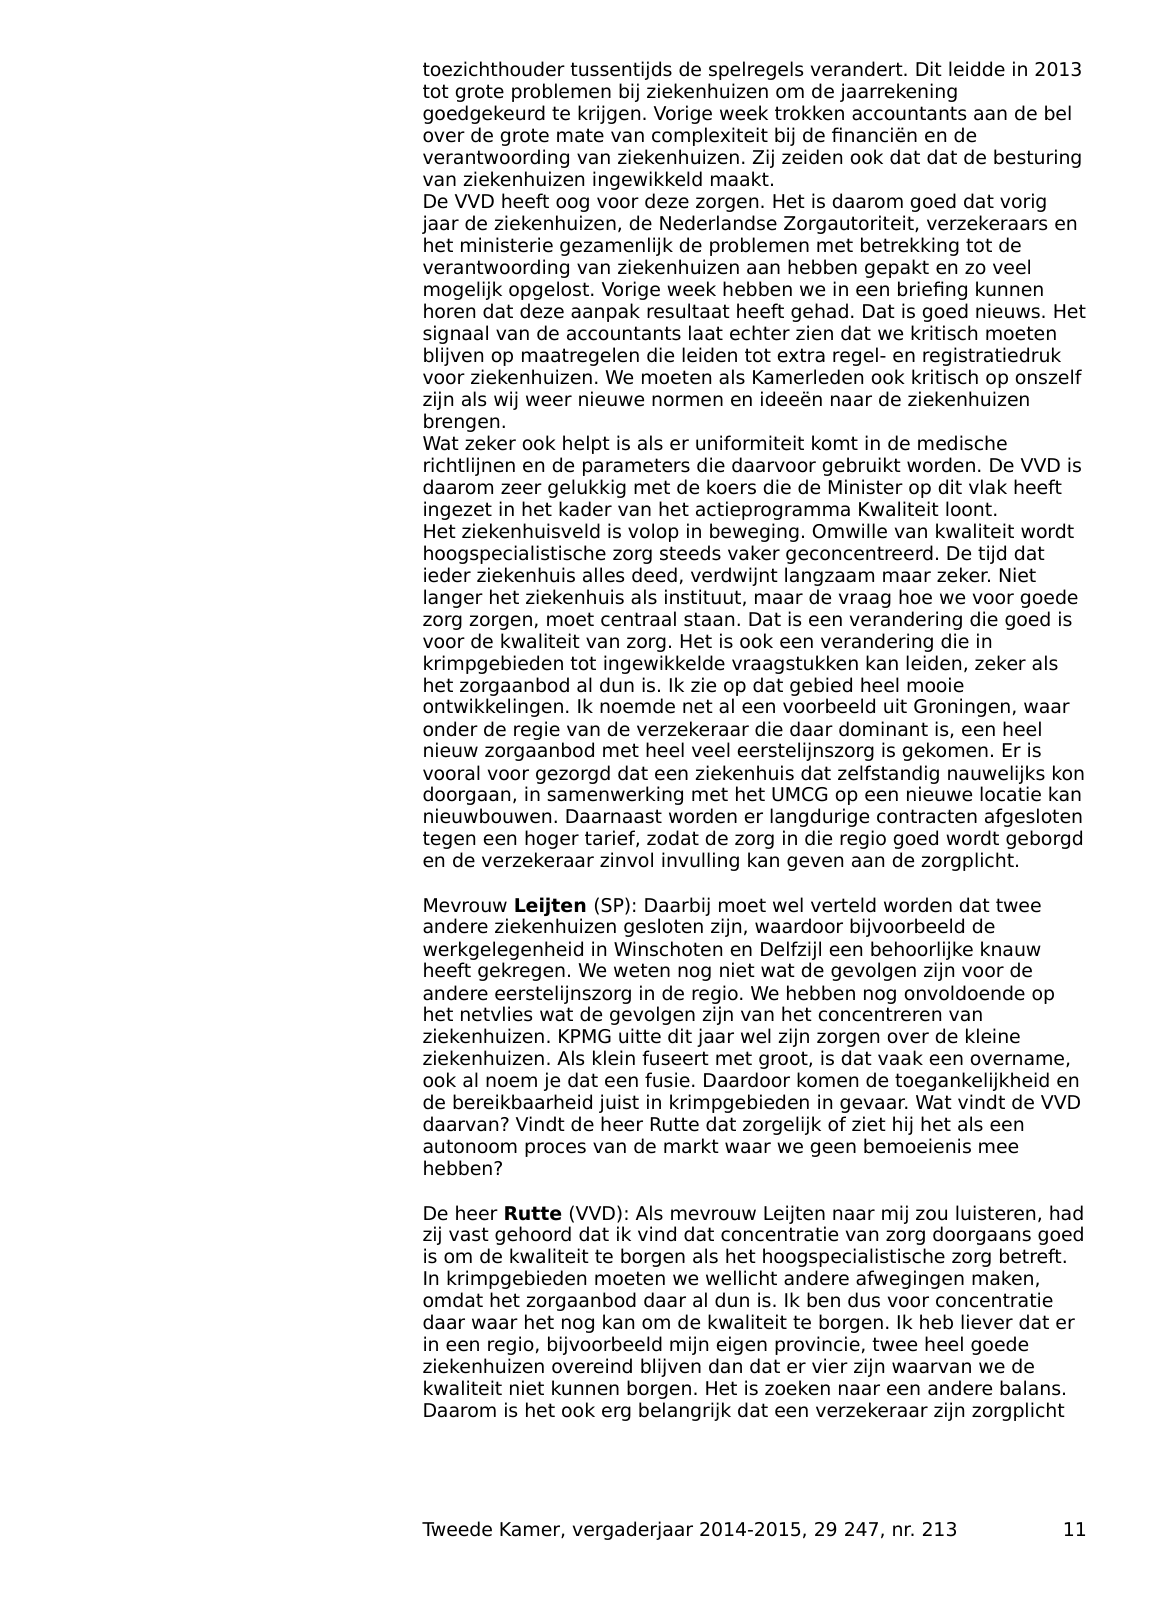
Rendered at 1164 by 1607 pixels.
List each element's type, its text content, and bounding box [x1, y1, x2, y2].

text Mevrouw Leijten (SP): Daarbij moet wel verteld worden dat twee andere ziekenhuizen gesloten zijn, waardoor bijvoorbeeld de werkgelegenheid in Winschoten en Delfzijl een behoorlijke knauw heeft gekregen. We weten nog niet wat de gevolgen zijn voor de andere eerstelijnszorg in de regio. We hebben nog onvoldoende op het netvlies wat de gevolgen zijn van het concentreren van ziekenhuizen. KPMG uitte dit jaar wel zijn zorgen over de kleine ziekenhuizen. Als klein fuseert met groot, is dat vaak een overname, ook al noem je dat een fusie. Daardoor komen de toegankelijkheid en de bereikbaarheid juist in krimpgebieden in gevaar. Wat vindt de VVD daarvan? Vindt de heer Rutte dat zorgelijk of ziet hij het als een autonoom proces van de markt waar we geen bemoeienis mee hebben? [422, 894, 1087, 1180]
text Het ziekenhuisveld is volop in beweging. Omwille van kwaliteit wordt hoogspecialistische zorg steeds vaker geconcentreerd. De tijd dat ieder ziekenhuis alles deed, verdwijnt langzaam maar zeker. Niet langer het ziekenhuis als instituut, maar de vraag hoe we voor goede zorg zorgen, moet centraal staan. Dat is een verandering die goed is voor de kwaliteit van zorg. Het is ook een verandering die in krimpgebieden tot ingewikkelde vraagstukken kan leiden, zeker als het zorgaanbod al dun is. Ik zie op dat gebied heel mooie ontwikkelingen. Ik noemde net al een voorbeeld uit Groningen, waar onder de regie van de verzekeraar die daar dominant is, een heel nieuw zorgaanbod met heel veel eerstelijnszorg is gekomen. Er is vooral voor gezorgd dat een ziekenhuis dat zelfstandig nauwelijks kon doorgaan, in samenwerking met het UMCG op een nieuwe locatie kan nieuwbouwen. Daarnaast worden er langdurige contracten afgesloten tegen een hoger tarief, zodat de zorg in die regio goed wordt geborgd en de verzekeraar zinvol invulling kan geven aan de zorgplicht. [422, 521, 1087, 872]
text De heer Rutte (VVD): Als mevrouw Leijten naar mij zou luisteren, had zij vast gehoord dat ik vind dat concentratie van zorg doorgaans goed is om de kwaliteit te borgen als het hoogspecialistische zorg betreft. In krimpgebieden moeten we wellicht andere afwegingen maken, omdat het zorgaanbod daar al dun is. Ik ben dus voor concentratie daar waar het nog kan om de kwaliteit te borgen. Ik heb liever dat er in een regio, bijvoorbeeld mijn eigen provincie, twee heel goede ziekenhuizen overeind blijven dan dat er vier zijn waarvan we de kwaliteit niet kunnen borgen. Het is zoeken naar een andere balans. Daarom is het ook erg belangrijk dat een verzekeraar zijn zorgplicht [422, 1202, 1087, 1422]
text De VVD heeft oog voor deze zorgen. Het is daarom goed dat vorig jaar de ziekenhuizen, de Nederlandse Zorgautoriteit, verzekeraars en het ministerie gezamenlijk de problemen met betrekking tot de verantwoording van ziekenhuizen aan hebben gepakt en zo veel mogelijk opgelost. Vorige week hebben we in een briefing kunnen horen dat deze aanpak resultaat heeft gehad. Dat is goed nieuws. Het signaal van de accountants laat echter zien dat we kritisch moeten blijven op maatregelen die leiden tot extra regel- en registratiedruk voor ziekenhuizen. We moeten als Kamerleden ook kritisch op onszelf zijn als wij weer nieuwe normen en ideeën naar de ziekenhuizen brengen. [422, 191, 1087, 433]
text toezichthouder tussentijds de spelregels verandert. Dit leidde in 2013 tot grote problemen bij ziekenhuizen om de jaarrekening goedgekeurd te krijgen. Vorige week trokken accountants aan de bel over de grote mate van complexiteit bij de financiën en de verantwoording van ziekenhuizen. Zij zeiden ook dat dat de besturing van ziekenhuizen ingewikkeld maakt. [422, 59, 1087, 191]
text Wat zeker ook helpt is als er uniformiteit komt in de medische richtlijnen en de parameters die daarvoor gebruikt worden. De VVD is daarom zeer gelukkig met de koers die de Minister op dit vlak heeft ingezet in het kader van het actieprogramma Kwaliteit loont. [422, 433, 1087, 521]
